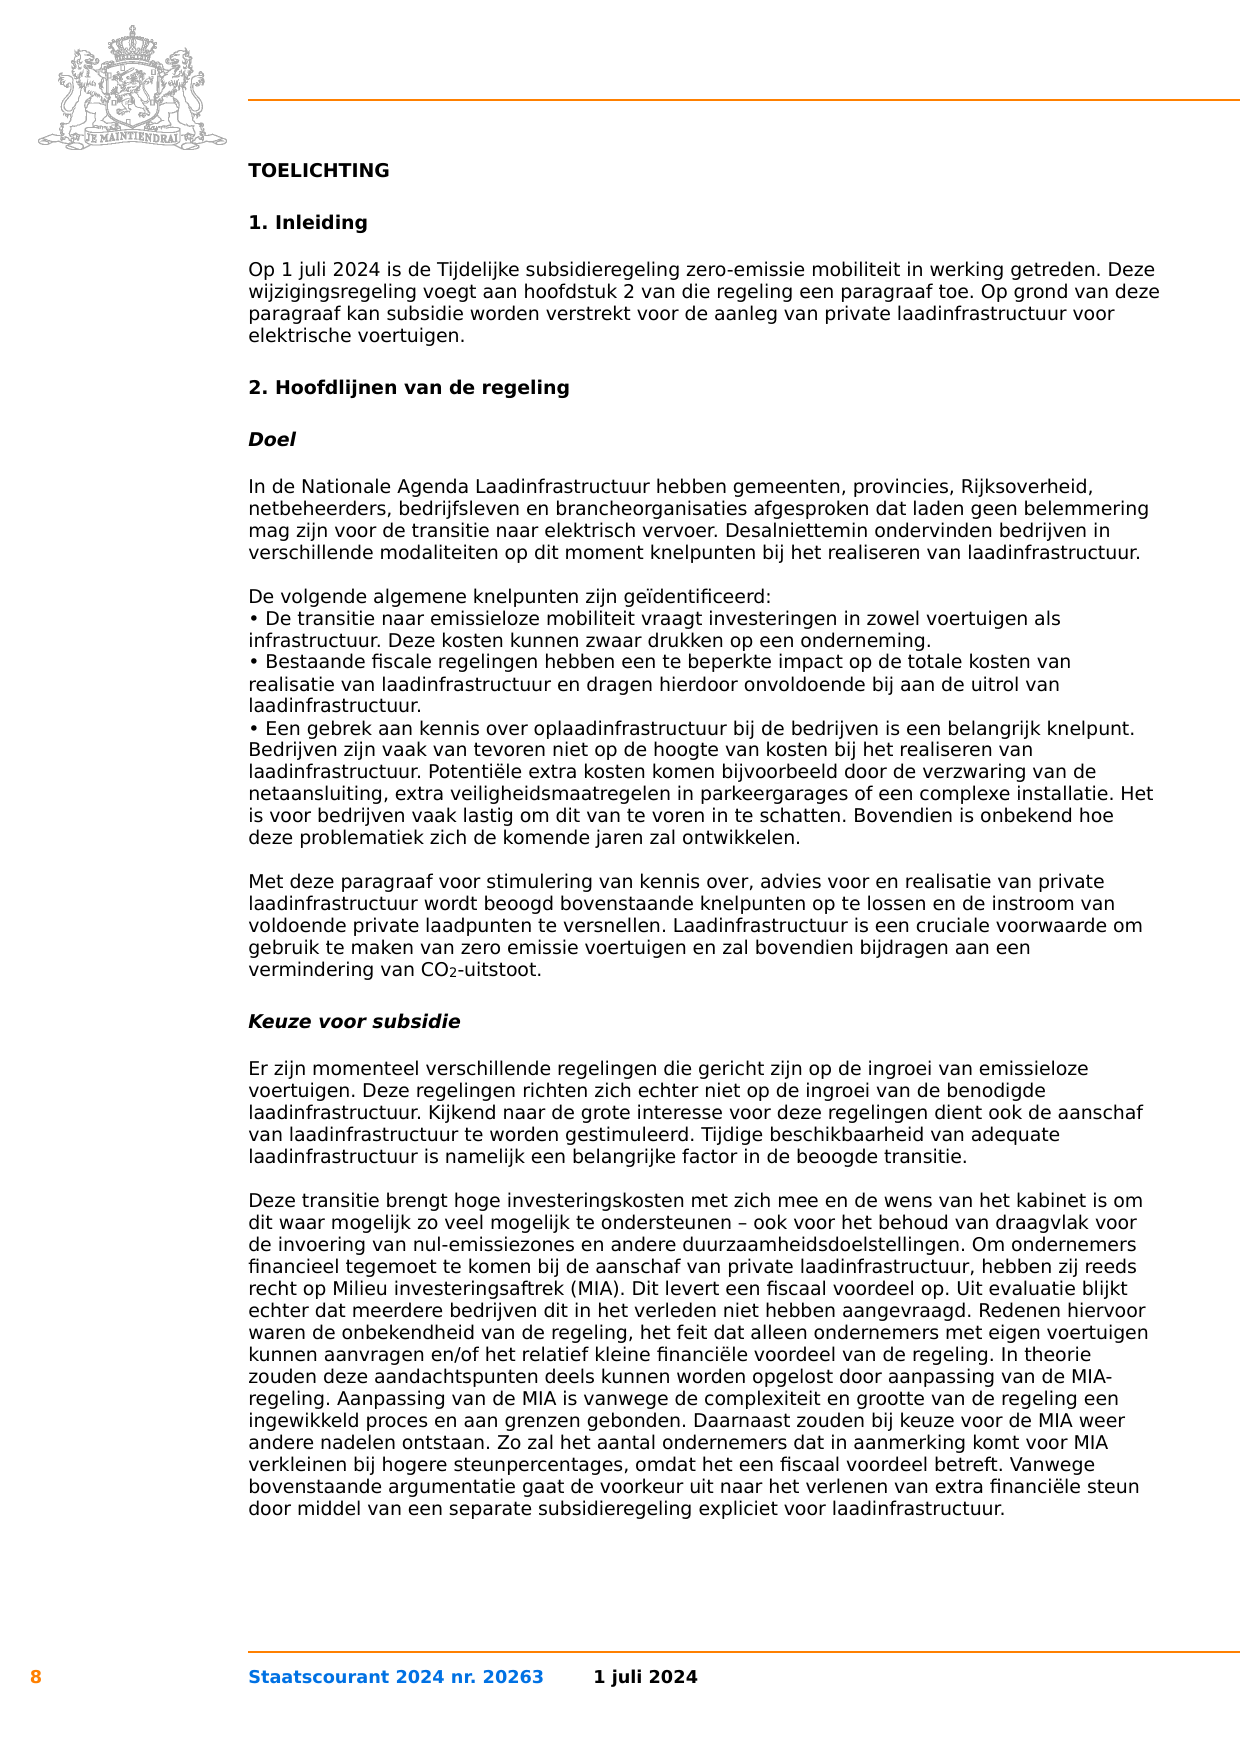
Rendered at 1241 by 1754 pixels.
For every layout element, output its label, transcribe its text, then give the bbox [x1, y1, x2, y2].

subtitle 1. Inleiding [248, 212, 1163, 234]
text • Een gebrek aan kennis over oplaadinfrastructuur bij de bedrijven is een belangrijk knelpunt. Bedrijven zijn vaak van tevoren niet op de hoogte van kosten bij het realiseren van laadinfrastructuur. Potentiële extra kosten komen bijvoorbeeld door de verzwaring van de netaansluiting, extra veiligheidsmaatregelen in parkeergarages of een complexe installatie. Het is voor bedrijven vaak lastig om dit van te voren in te schatten. Bovendien is onbekend hoe deze problematiek zich de komende jaren zal ontwikkelen. [248, 717, 1163, 849]
subtitle Doel [248, 429, 1163, 451]
text Op 1 juli 2024 is de Tijdelijke subsidieregeling zero-emissie mobiliteit in werking getreden. Deze wijzigingsregeling voegt aan hoofdstuk 2 van die regeling een paragraaf toe. Op grond van deze paragraaf kan subsidie worden verstrekt voor de aanleg van private laadinfrastructuur voor elektrische voertuigen. [248, 259, 1163, 347]
text In de Nationale Agenda Laadinfrastructuur hebben gemeenten, provincies, Rijksoverheid, netbeheerders, bedrijfsleven en brancheorganisaties afgesproken dat laden geen belemmering mag zijn voor de transitie naar elektrisch vervoer. Desalniettemin ondervinden bedrijven in verschillende modaliteiten op dit moment knelpunten bij het realiseren van laadinfrastructuur. [248, 476, 1163, 564]
text • Bestaande fiscale regelingen hebben een te beperkte impact op de totale kosten van realisatie van laadinfrastructuur en dragen hierdoor onvoldoende bij aan de uitrol van laadinfrastructuur. [248, 651, 1163, 717]
text De volgende algemene knelpunten zijn geïdentificeerd: [248, 586, 1163, 607]
text Er zijn momenteel verschillende regelingen die gericht zijn op de ingroei van emissieloze voertuigen. Deze regelingen richten zich echter niet op de ingroei van de benodigde laadinfrastructuur. Kijkend naar de grote interesse voor deze regelingen dient ook de aanschaf van laadinfrastructuur te worden gestimuleerd. Tijdige beschikbaarheid van adequate laadinfrastructuur is namelijk een belangrijke factor in de beoogde transitie. [248, 1058, 1163, 1168]
subtitle Keuze voor subsidie [248, 1011, 1163, 1033]
text Deze transitie brengt hoge investeringskosten met zich mee en de wens van het kabinet is om dit waar mogelijk zo veel mogelijk te ondersteunen – ook voor het behoud van draagvlak voor de invoering van nul-emissiezones en andere duurzaamheidsdoelstellingen. Om ondernemers financieel tegemoet te komen bij de aanschaf van private laadinfrastructuur, hebben zij reeds recht op Milieu investeringsaftrek (MIA). Dit levert een fiscaal voordeel op. Uit evaluatie blijkt echter dat meerdere bedrijven dit in het verleden niet hebben aangevraagd. Redenen hiervoor waren de onbekendheid van de regeling, het feit dat alleen ondernemers met eigen voertuigen kunnen aanvragen en/of het relatief kleine financiële voordeel van de regeling. In theorie zouden deze aandachtspunten deels kunnen worden opgelost door aanpassing van de MIA-regeling. Aanpassing van de MIA is vanwege de complexiteit en grootte van de regeling een ingewikkeld proces en aan grenzen gebonden. Daarnaast zouden bij keuze voor de MIA weer andere nadelen ontstaan. Zo zal het aantal ondernemers dat in aanmerking komt voor MIA verkleinen bij hogere steunpercentages, omdat het een fiscaal voordeel betreft. Vanwege bovenstaande argumentatie gaat de voorkeur uit naar het verlenen van extra financiële steun door middel van een separate subsidieregeling expliciet voor laadinfrastructuur. [248, 1190, 1163, 1519]
text • De transitie naar emissieloze mobiliteit vraagt investeringen in zowel voertuigen als infrastructuur. Deze kosten kunnen zwaar drukken op een onderneming. [248, 607, 1163, 651]
text Met deze paragraaf voor stimulering van kennis over, advies voor en realisatie van private laadinfrastructuur wordt beoogd bovenstaande knelpunten op te lossen en de instroom van voldoende private laadpunten te versnellen. Laadinfrastructuur is een cruciale voorwaarde om gebruik te maken van zero emissie voertuigen en zal bovendien bijdragen aan een vermindering van CO2-uitstoot. [248, 871, 1163, 981]
picture [38, 25, 227, 150]
subtitle 2. Hoofdlijnen van de regeling [248, 377, 1163, 399]
subtitle TOELICHTING [248, 160, 1163, 182]
